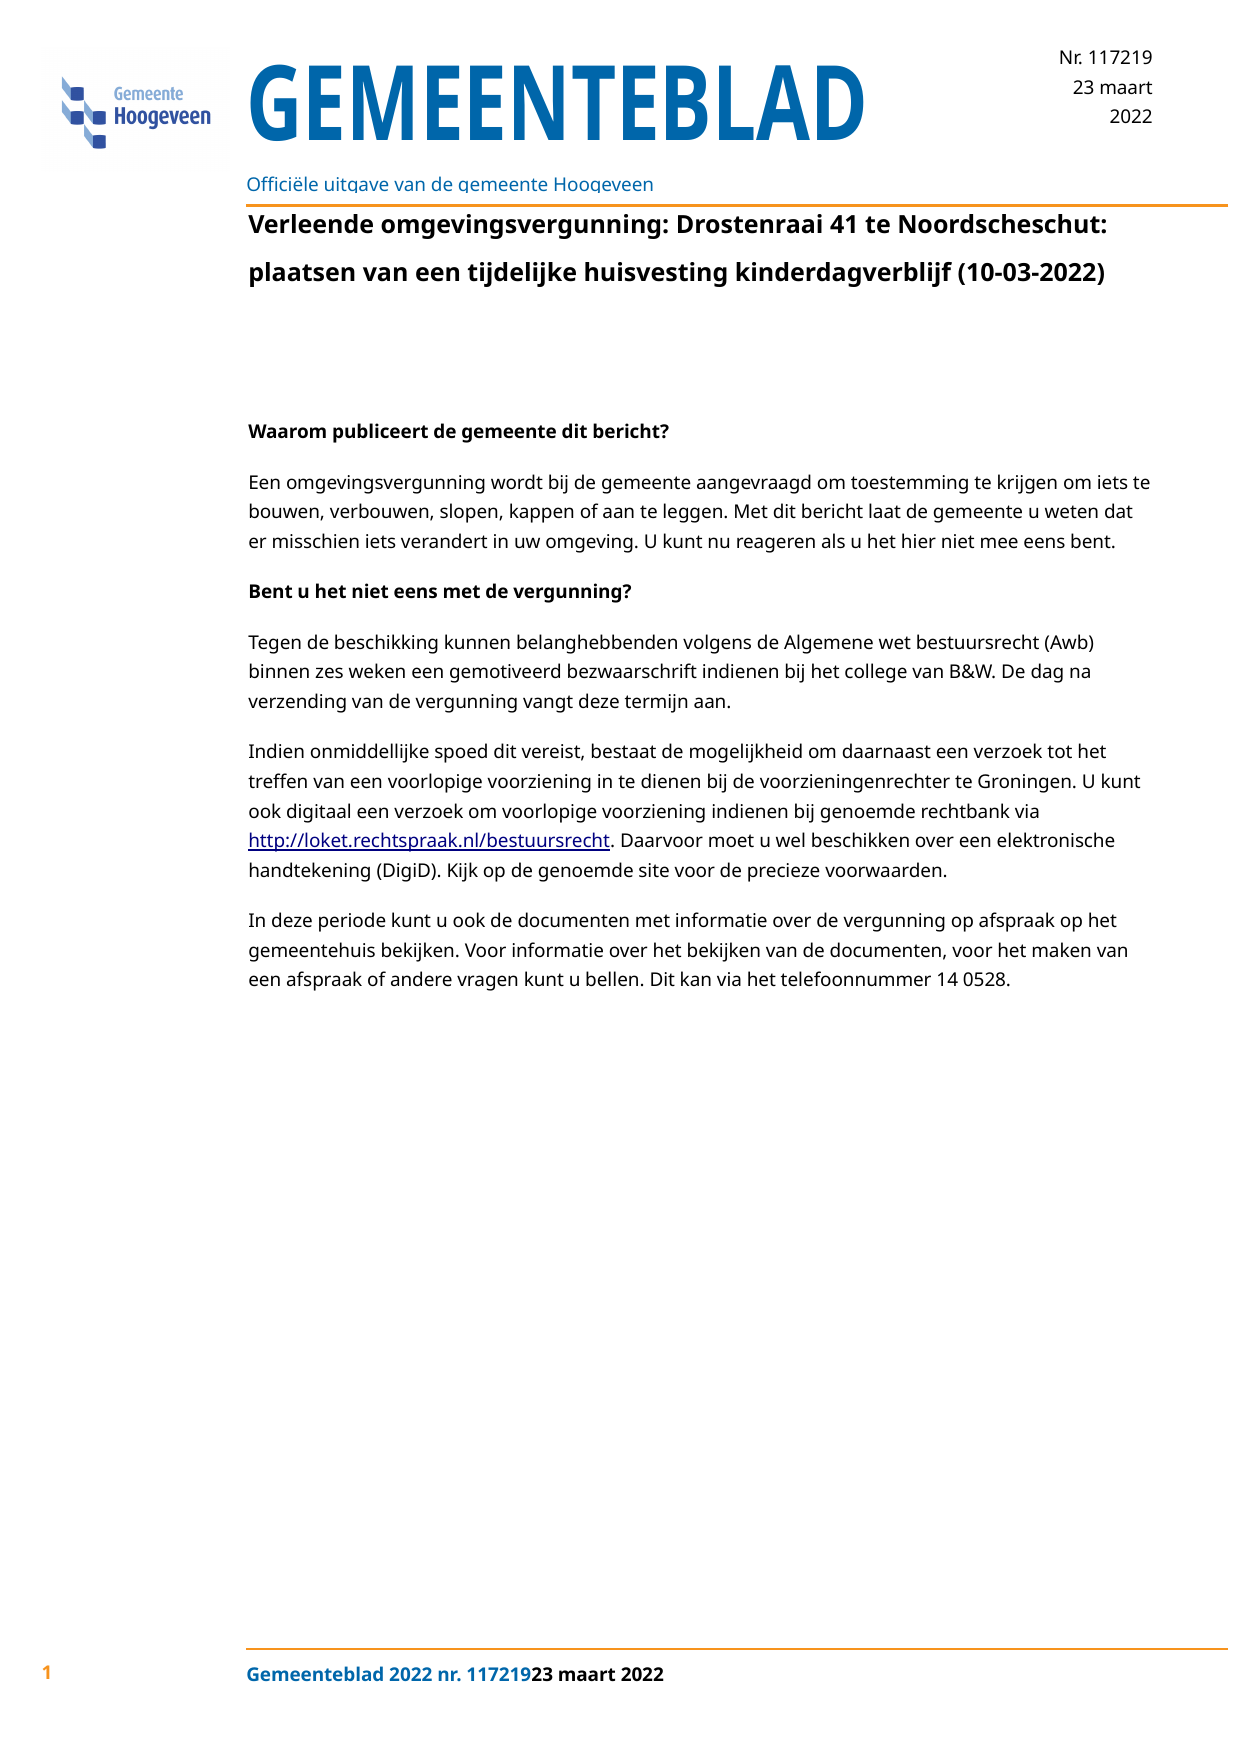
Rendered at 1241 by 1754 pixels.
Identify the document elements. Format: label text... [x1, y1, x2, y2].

picture [41, 47, 231, 172]
text Indien onmiddellijke spoed dit vereist, bestaat de mogelijkheid om daarnaast een verzoek tot het treffen van een voorlopige voorziening in te dienen bij de voorzieningenrechter te Groningen. U kunt ook digitaal een verzoek om voorlopige voorziening indienen bij genoemde rechtbank via http://loket.rechtspraak.nl/bestuursrecht. Daarvoor moet u wel beschikken over een elektronische handtekening (DigiD). Kijk op de genoemde site voor de precieze voorwaarden. [248, 739, 1152, 883]
text Bent u het niet eens met de vergunning? [248, 579, 1152, 604]
text Tegen de beschikking kunnen belanghebbenden volgens de Algemene wet bestuursrecht (Awb) binnen zes weken een gemotiveerd bezwaarschrift indienen bij het college van B&W. De dag na verzending van de vergunning vangt deze termijn aan. [248, 629, 1152, 714]
text Een omgevingsvergunning wordt bij de gemeente aangevraagd om toestemming te krijgen om iets te bouwen, verbouwen, slopen, kappen of aan te leggen. Met dit bericht laat de gemeente u weten dat er misschien iets verandert in uw omgeving. U kunt nu reageren als u het hier niet mee eens bent. [248, 469, 1152, 554]
text Waarom publiceert de gemeente dit bericht? [248, 419, 1152, 444]
text Verleende omgevingsvergunning: Drostenraai 41 te Noordscheschut: plaatsen van een tijdelijke huisvesting kinderdagverblijf (10-03-2022) [248, 207, 1152, 288]
text In deze periode kunt u ook de documenten met informatie over de vergunning op afspraak op het gemeentehuis bekijken. Voor informatie over het bekijken van de documenten, voor het maken van een afspraak of andere vragen kunt u bellen. Dit kan via het telefoonnummer 14 0528. [248, 907, 1152, 992]
